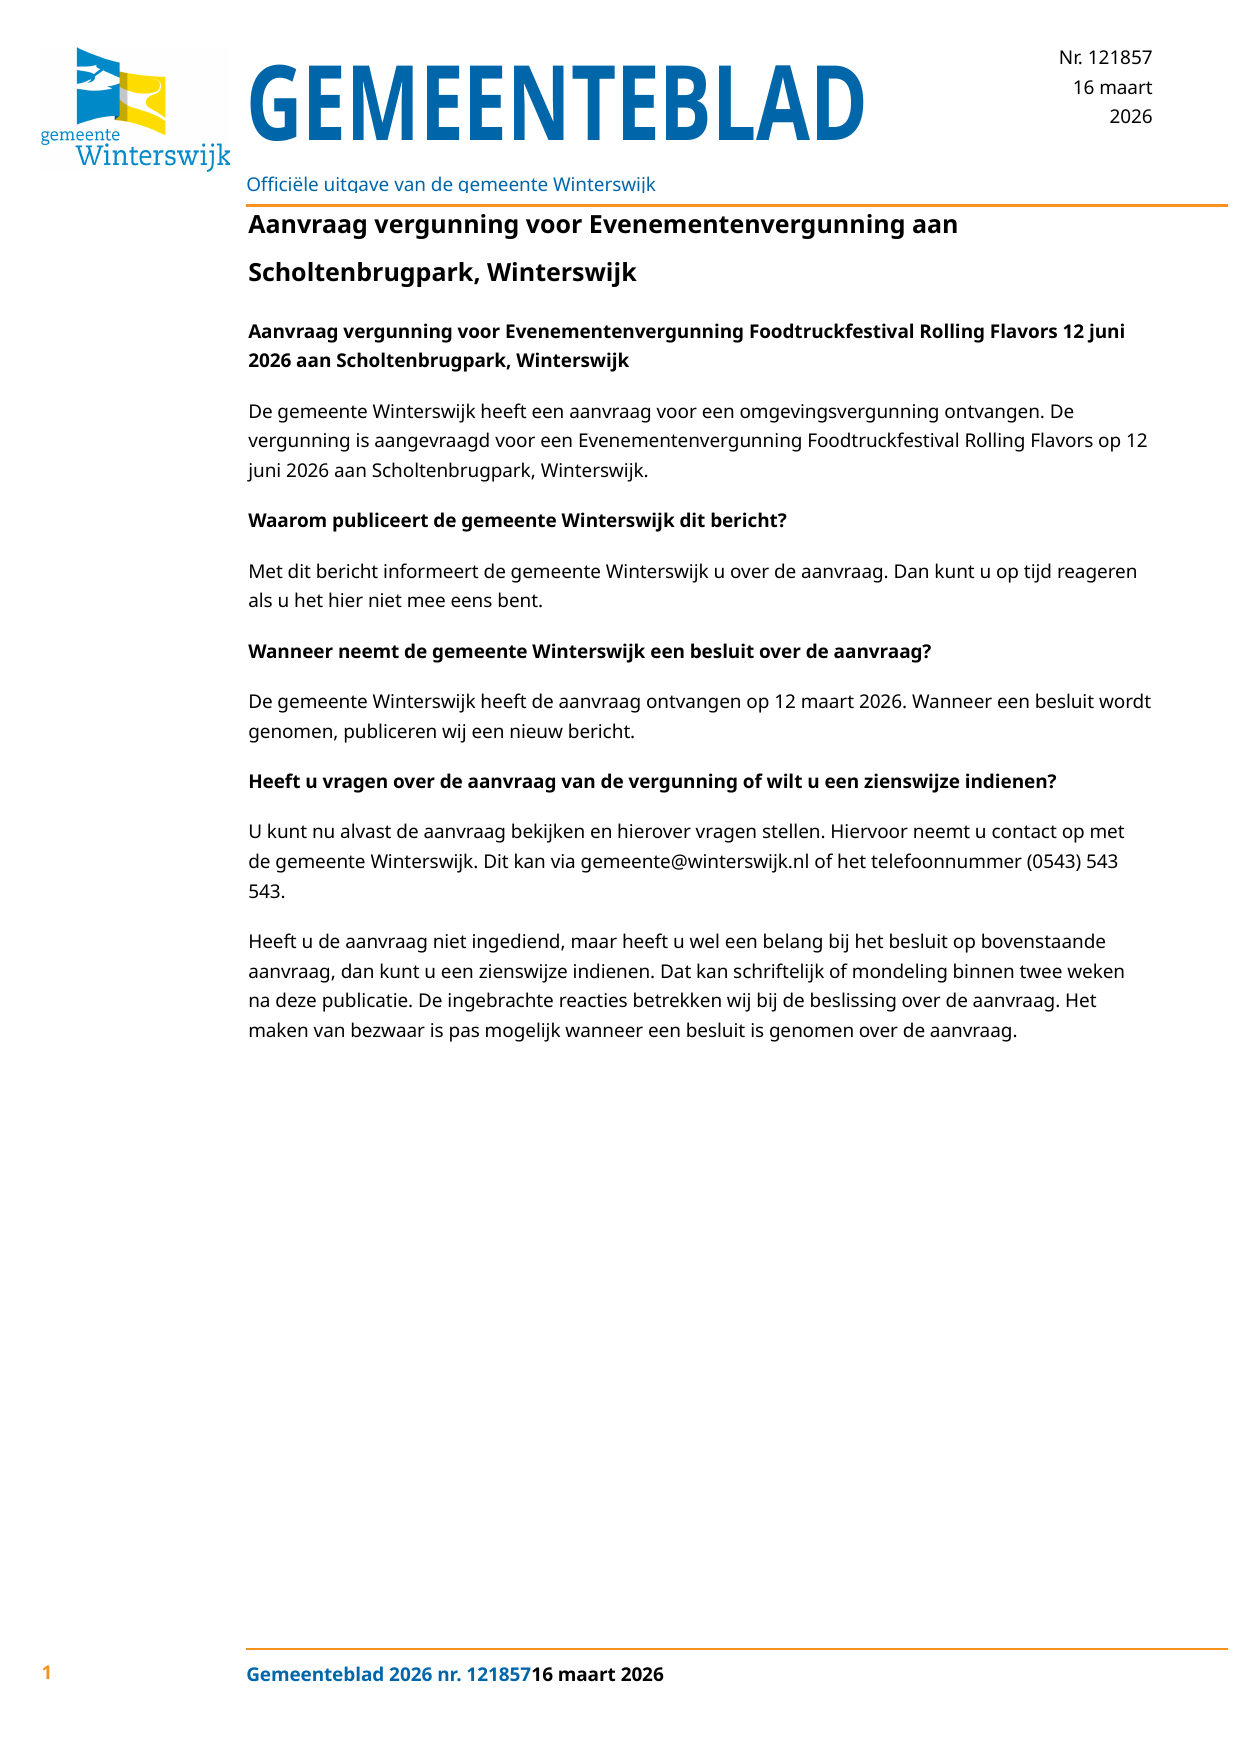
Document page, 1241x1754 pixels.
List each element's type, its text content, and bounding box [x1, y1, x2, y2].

text Aanvraag vergunning voor Evenementenvergunning Foodtruckfestival Rolling Flavors 12 juni 2026 aan Scholtenbrugpark, Winterswijk [248, 318, 1152, 373]
picture [225, 153, 231, 162]
text U kunt nu alvast de aanvraag bekijken en hierover vragen stellen. Hiervoor neemt u contact op met de gemeente Winterswijk. Dit kan via gemeente@winterswijk.nl of het telefoonnummer (0543) 543 543. [248, 819, 1152, 904]
picture [41, 47, 231, 172]
text Heeft u vragen over de aanvraag van de vergunning of wilt u een zienswijze indienen? [248, 768, 1152, 794]
text Met dit bericht informeert de gemeente Winterswijk u over de aanvraag. Dan kunt u op tijd reageren als u het hier niet mee eens bent. [248, 558, 1152, 613]
text Aanvraag vergunning voor Evenementenvergunning aan Scholtenbrugpark, Winterswijk [248, 207, 1152, 288]
text Heeft u de aanvraag niet ingediend, maar heeft u wel een belang bij het besluit op bovenstaande aanvraag, dan kunt u een zienswijze indienen. Dat kan schriftelijk of mondeling binnen twee weken na deze publicatie. De ingebrachte reacties betrekken wij bij de beslissing over de aanvraag. Het maken van bezwaar is pas mogelijk wanneer een besluit is genomen over de aanvraag. [248, 928, 1152, 1043]
text Wanneer neemt de gemeente Winterswijk een besluit over de aanvraag? [248, 638, 1152, 664]
text De gemeente Winterswijk heeft een aanvraag voor een omgevingsvergunning ontvangen. De vergunning is aangevraagd voor een Evenementenvergunning Foodtruckfestival Rolling Flavors op 12 juni 2026 aan Scholtenbrugpark, Winterswijk. [248, 398, 1152, 483]
text Waarom publiceert de gemeente Winterswijk dit bericht? [248, 507, 1152, 533]
text De gemeente Winterswijk heeft de aanvraag ontvangen op 12 maart 2026. Wanneer een besluit wordt genomen, publiceren wij een nieuw bericht. [248, 688, 1152, 744]
